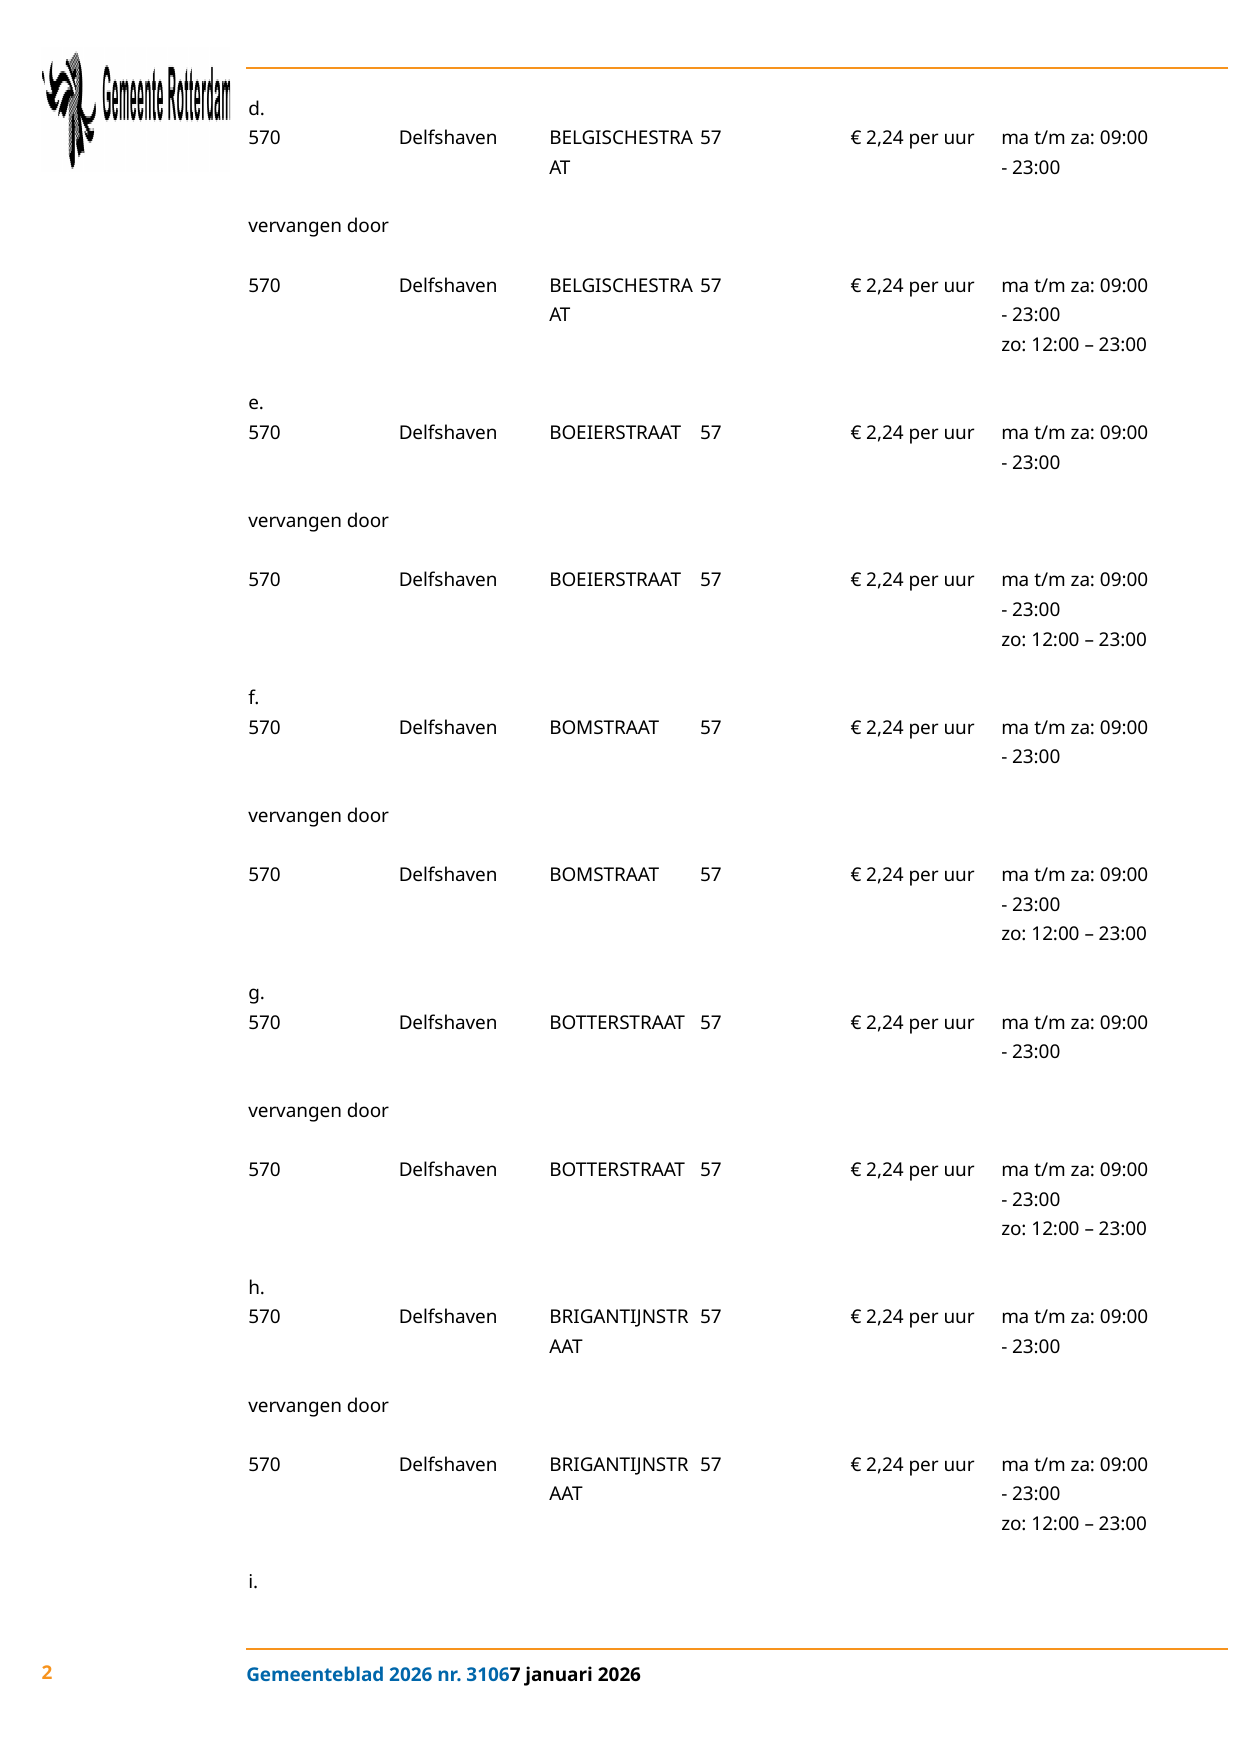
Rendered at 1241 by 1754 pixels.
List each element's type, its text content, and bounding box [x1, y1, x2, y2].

table_header Delfshaven [399, 1304, 549, 1359]
table_header Delfshaven [399, 567, 549, 652]
table_header Delfshaven [399, 125, 549, 180]
table_header ma t/m za: 09:00 - 23:00 [1001, 714, 1152, 769]
table_header 57 [700, 1304, 850, 1359]
table_header ma t/m za: 09:00 - 23:00 zo: 12:00 – 23:00 [1001, 567, 1152, 652]
table_header 57 [700, 1451, 850, 1536]
table_header € 2,24 per uur [850, 419, 1001, 474]
table_header 57 [700, 714, 850, 769]
table_header Delfshaven [399, 1009, 549, 1064]
table_header BRIGANTIJNSTRAAT [549, 1304, 700, 1359]
table_header BRIGANTIJNSTRAAT [549, 1451, 700, 1536]
table_header Delfshaven [399, 1156, 549, 1241]
table_header 57 [700, 272, 850, 357]
text vervangen door [248, 1392, 1152, 1417]
table_header ma t/m za: 09:00 - 23:00 [1001, 1009, 1152, 1064]
table_header BOEIERSTRAAT [549, 419, 700, 474]
table_header ma t/m za: 09:00 - 23:00 zo: 12:00 – 23:00 [1001, 272, 1152, 357]
table_header € 2,24 per uur [850, 1451, 1001, 1536]
table_header € 2,24 per uur [850, 272, 1001, 357]
table_header ma t/m za: 09:00 - 23:00 [1001, 125, 1152, 180]
text vervangen door [248, 213, 1152, 238]
table_header BELGISCHESTRAAT [549, 272, 700, 357]
table_header 57 [700, 567, 850, 652]
table_header 570 [248, 1009, 398, 1064]
table_header BOTTERSTRAAT [549, 1156, 700, 1241]
table_header € 2,24 per uur [850, 1304, 1001, 1359]
table_header Delfshaven [399, 714, 549, 769]
table_header BOMSTRAAT [549, 861, 700, 946]
text e. [248, 389, 1152, 415]
table_header ma t/m za: 09:00 - 23:00 [1001, 1304, 1152, 1359]
table_header Delfshaven [399, 861, 549, 946]
table_header 570 [248, 272, 398, 357]
table_header ma t/m za: 09:00 - 23:00 zo: 12:00 – 23:00 [1001, 1156, 1152, 1241]
text g. [248, 979, 1152, 1005]
table_header 570 [248, 1304, 398, 1359]
table_header 570 [248, 1156, 398, 1241]
table_header 57 [700, 1009, 850, 1064]
table_header 57 [700, 419, 850, 474]
table_header 570 [248, 125, 398, 180]
table_header € 2,24 per uur [850, 714, 1001, 769]
text f. [248, 684, 1152, 710]
table_header ma t/m za: 09:00 - 23:00 zo: 12:00 – 23:00 [1001, 1451, 1152, 1536]
table_header ma t/m za: 09:00 - 23:00 zo: 12:00 – 23:00 [1001, 861, 1152, 946]
text vervangen door [248, 802, 1152, 828]
table_header 570 [248, 714, 398, 769]
table_header ma t/m za: 09:00 - 23:00 [1001, 419, 1152, 474]
table_header € 2,24 per uur [850, 125, 1001, 180]
text vervangen door [248, 1097, 1152, 1123]
table_header 57 [700, 125, 850, 180]
table_header 57 [700, 1156, 850, 1241]
text vervangen door [248, 507, 1152, 533]
table_header 570 [248, 1451, 398, 1536]
table_header BOEIERSTRAAT [549, 567, 700, 652]
table_header € 2,24 per uur [850, 567, 1001, 652]
text d. [248, 95, 1152, 121]
table_header 570 [248, 419, 398, 474]
table_header Delfshaven [399, 419, 549, 474]
table_header 570 [248, 861, 398, 946]
picture [41, 47, 231, 172]
table_header Delfshaven [399, 1451, 549, 1536]
table_header BOMSTRAAT [549, 714, 700, 769]
table_header Delfshaven [399, 272, 549, 357]
table_header € 2,24 per uur [850, 1156, 1001, 1241]
table_header 57 [700, 861, 850, 946]
table_header € 2,24 per uur [850, 1009, 1001, 1064]
table_header € 2,24 per uur [850, 861, 1001, 946]
table_header BOTTERSTRAAT [549, 1009, 700, 1064]
text i. [248, 1569, 1152, 1594]
table_header BELGISCHESTRAAT [549, 125, 700, 180]
text h. [248, 1274, 1152, 1300]
table_header 570 [248, 567, 398, 652]
